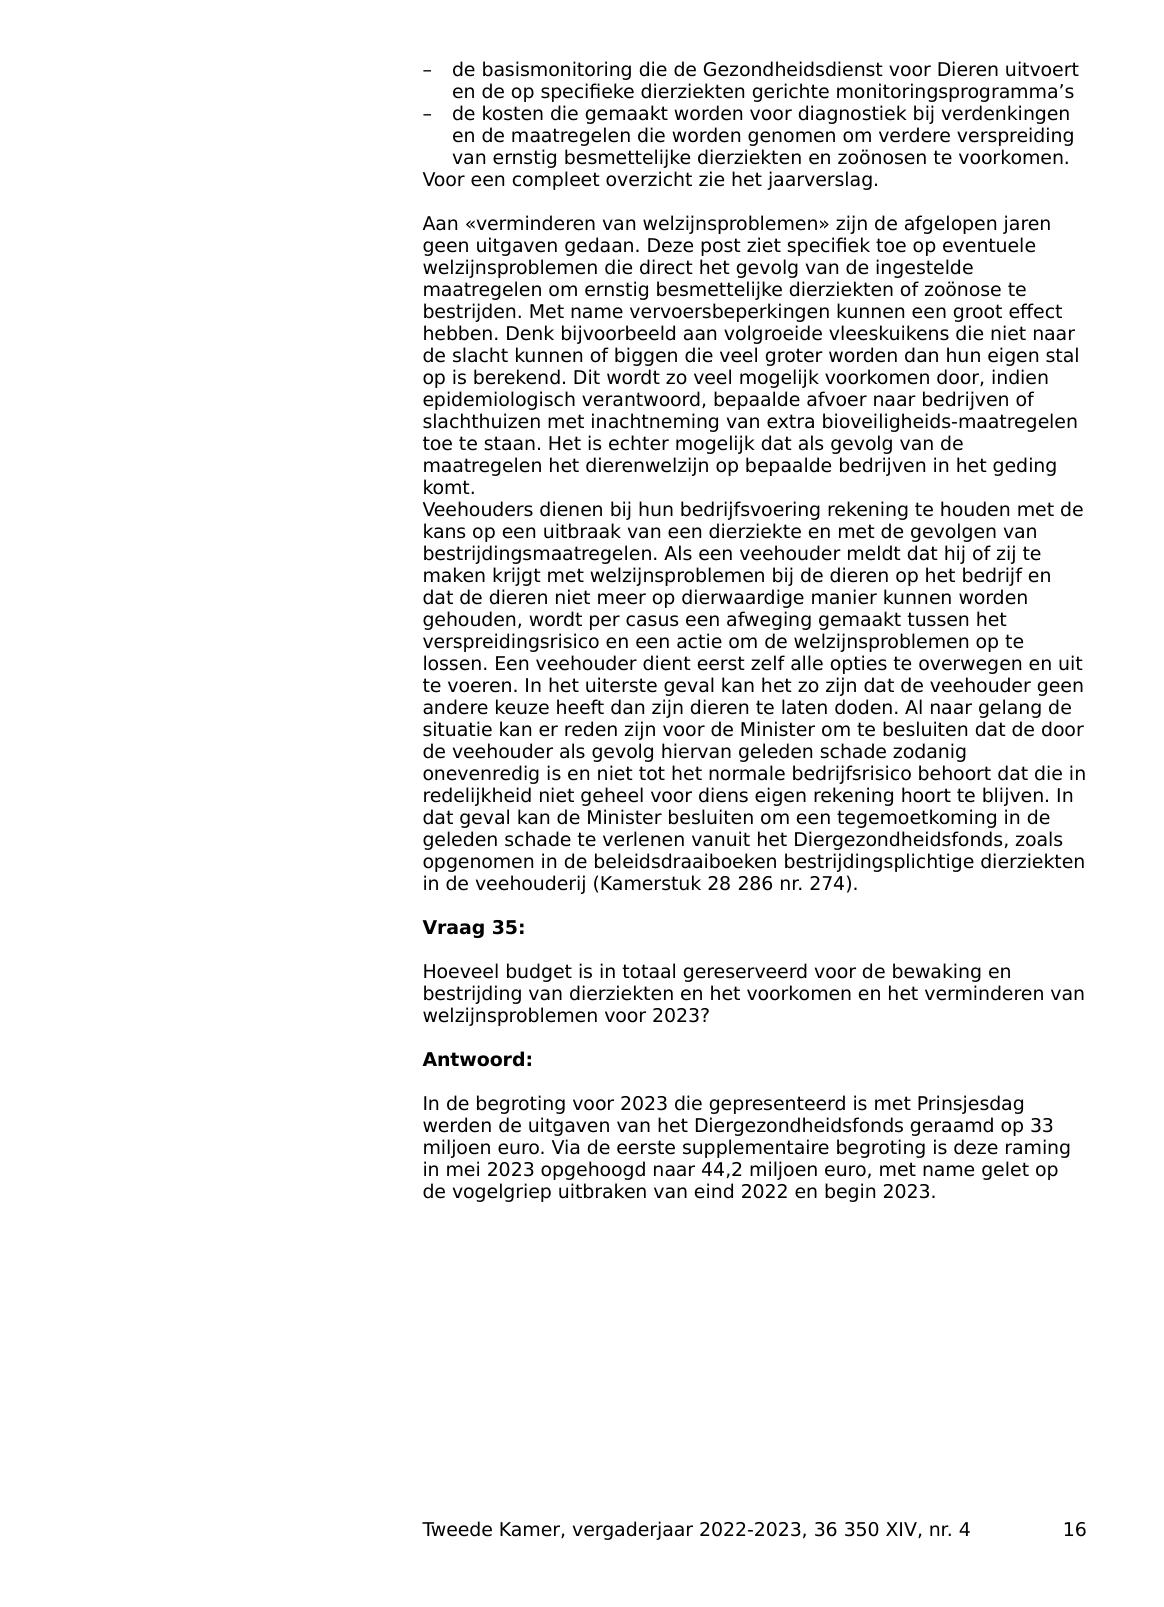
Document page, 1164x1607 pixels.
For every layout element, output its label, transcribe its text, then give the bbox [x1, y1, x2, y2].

subtitle Vraag 35: [422, 917, 1087, 939]
text – de kosten die gemaakt worden voor diagnostiek bij verdenkingen en de maatregelen die worden genomen om verdere verspreiding van ernstig besmettelijke dierziekten en zoönosen te voorkomen. [422, 103, 1087, 169]
text Voor een compleet overzicht zie het jaarverslag. [422, 169, 1087, 191]
text Hoeveel budget is in totaal gereserveerd voor de bewaking en bestrijding van dierziekten en het voorkomen en het verminderen van welzijnsproblemen voor 2023? [422, 961, 1087, 1027]
subtitle Antwoord: [422, 1049, 1087, 1071]
text In de begroting voor 2023 die gepresenteerd is met Prinsjesdag werden de uitgaven van het Diergezondheidsfonds geraamd op 33 miljoen euro. Via de eerste supplementaire begroting is deze raming in mei 2023 opgehoogd naar 44,2 miljoen euro, met name gelet op de vogelgriep uitbraken van eind 2022 en begin 2023. [422, 1093, 1087, 1203]
text Aan «verminderen van welzijnsproblemen» zijn de afgelopen jaren geen uitgaven gedaan. Deze post ziet specifiek toe op eventuele welzijnsproblemen die direct het gevolg van de ingestelde maatregelen om ernstig besmettelijke dierziekten of zoönose te bestrijden. Met name vervoersbeperkingen kunnen een groot effect hebben. Denk bijvoorbeeld aan volgroeide vleeskuikens die niet naar de slacht kunnen of biggen die veel groter worden dan hun eigen stal op is berekend. Dit wordt zo veel mogelijk voorkomen door, indien epidemiologisch verantwoord, bepaalde afvoer naar bedrijven of slachthuizen met inachtneming van extra bioveiligheids-maatregelen toe te staan. Het is echter mogelijk dat als gevolg van de maatregelen het dierenwelzijn op bepaalde bedrijven in het geding komt. [422, 213, 1087, 499]
text Veehouders dienen bij hun bedrijfsvoering rekening te houden met de kans op een uitbraak van een dierziekte en met de gevolgen van bestrijdingsmaatregelen. Als een veehouder meldt dat hij of zij te maken krijgt met welzijnsproblemen bij de dieren op het bedrijf en dat de dieren niet meer op dierwaardige manier kunnen worden gehouden, wordt per casus een afweging gemaakt tussen het verspreidingsrisico en een actie om de welzijnsproblemen op te lossen. Een veehouder dient eerst zelf alle opties te overwegen en uit te voeren. In het uiterste geval kan het zo zijn dat de veehouder geen andere keuze heeft dan zijn dieren te laten doden. Al naar gelang de situatie kan er reden zijn voor de Minister om te besluiten dat de door de veehouder als gevolg hiervan geleden schade zodanig onevenredig is en niet tot het normale bedrijfsrisico behoort dat die in redelijkheid niet geheel voor diens eigen rekening hoort te blijven. In dat geval kan de Minister besluiten om een tegemoetkoming in de geleden schade te verlenen vanuit het Diergezondheidsfonds, zoals opgenomen in de beleidsdraaiboeken bestrijdingsplichtige dierziekten in de veehouderij (Kamerstuk 28 286 nr. 274). [422, 499, 1087, 894]
text – de basismonitoring die de Gezondheidsdienst voor Dieren uitvoert en de op specifieke dierziekten gerichte monitoringsprogramma’s [422, 59, 1087, 103]
